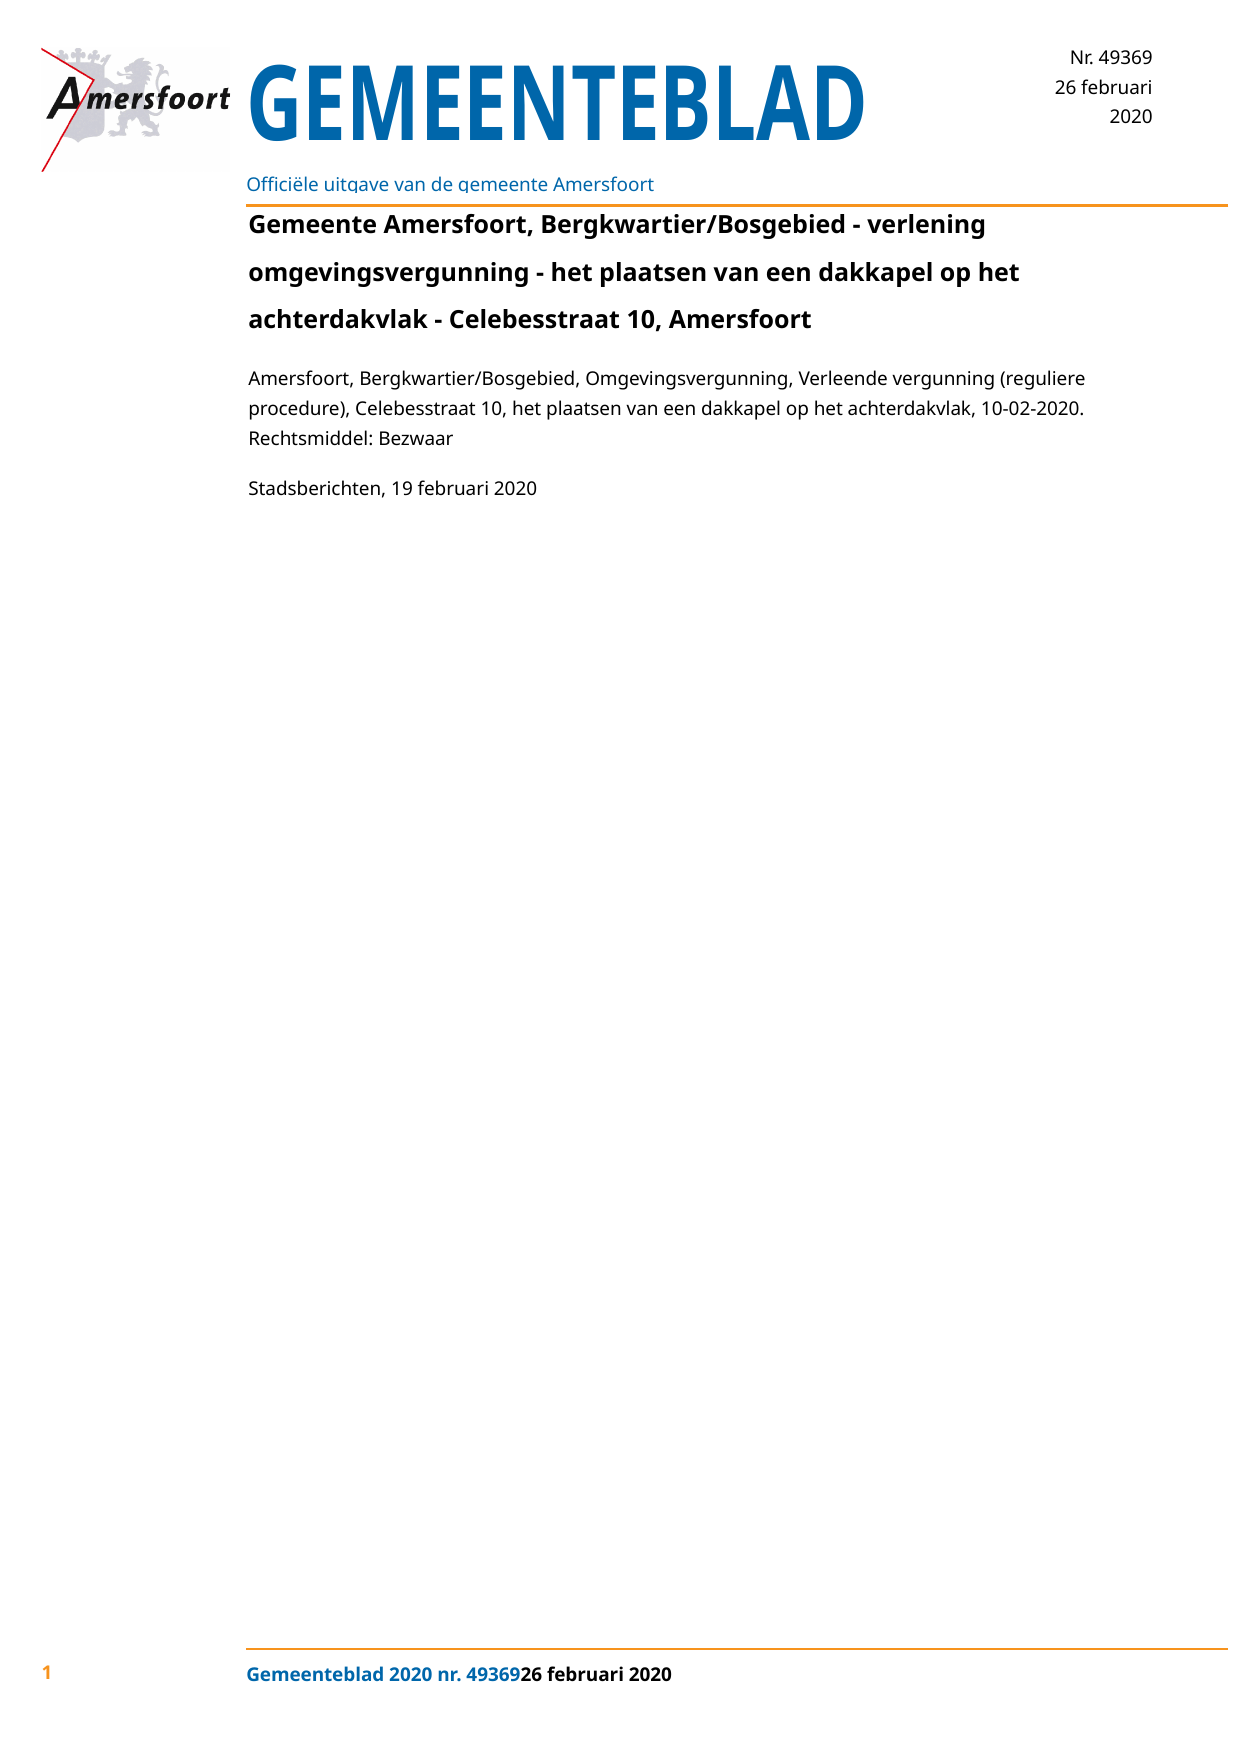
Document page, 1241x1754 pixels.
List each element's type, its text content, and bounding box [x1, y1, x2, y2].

text Stadsberichten, 19 februari 2020 [248, 475, 1152, 501]
text Amersfoort, Bergkwartier/Bosgebied, Omgevingsvergunning, Verleende vergunning (reguliere procedure), Celebesstraat 10, het plaatsen van een dakkapel op het achterdakvlak, 10-02-2020. Rechtsmiddel: Bezwaar [248, 366, 1152, 450]
text Gemeente Amersfoort, Bergkwartier/Bosgebied - verlening omgevingsvergunning - het plaatsen van een dakkapel op het achterdakvlak - Celebesstraat 10, Amersfoort [248, 207, 1152, 336]
picture [41, 47, 231, 172]
